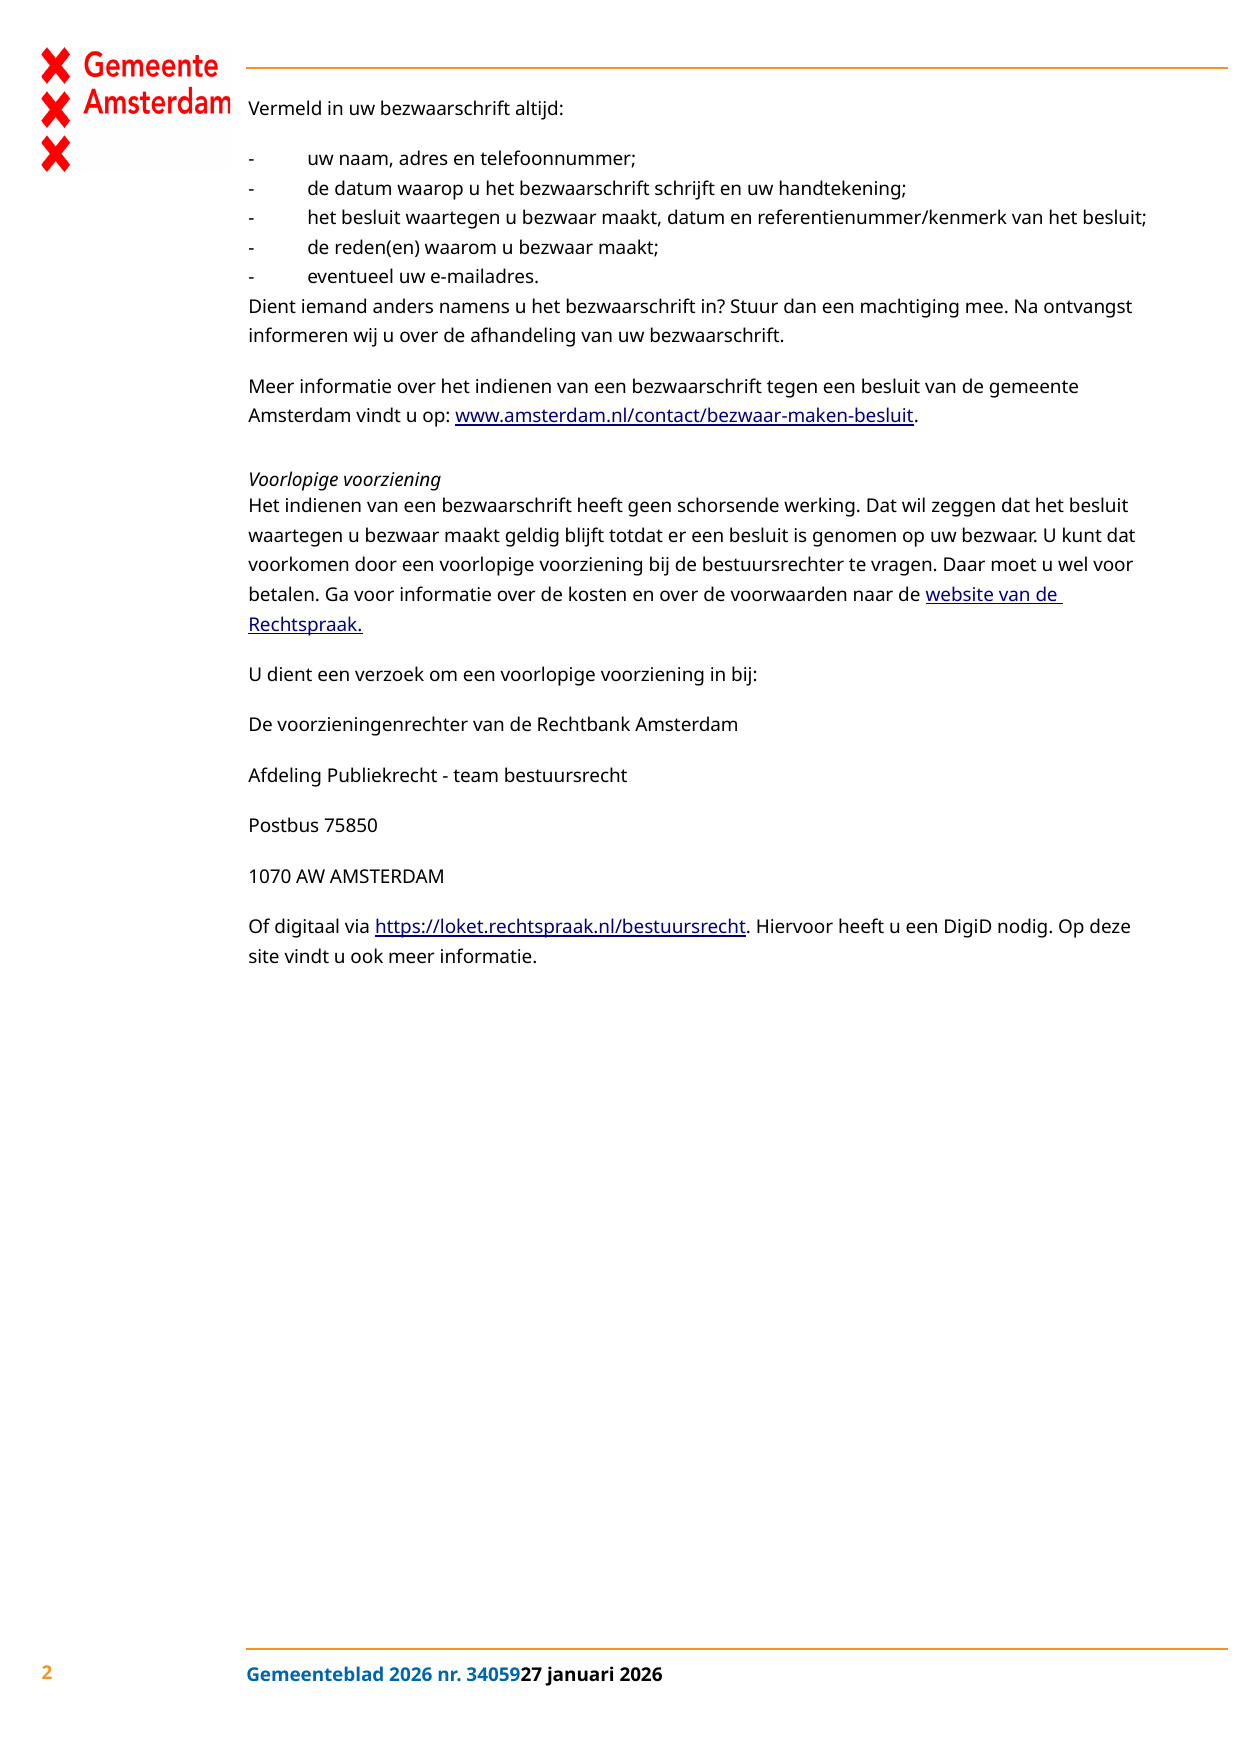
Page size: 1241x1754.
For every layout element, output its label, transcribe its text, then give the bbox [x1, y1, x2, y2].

list eventueel uw e-mailadres. [248, 263, 1152, 289]
text Of digitaal via https://loket.rechtspraak.nl/bestuursrecht. Hiervoor heeft u een DigiD nodig. Op deze site vindt u ook meer informatie. [248, 913, 1152, 968]
text Dient iemand anders namens u het bezwaarschrift in? Stuur dan een machtiging mee. Na ontvangst informeren wij u over de afhandeling van uw bezwaarschrift. [248, 293, 1152, 348]
list uw naam, adres en telefoonnummer; [248, 145, 1152, 171]
text Postbus 75850 [248, 812, 1152, 838]
picture [41, 47, 231, 172]
list de datum waarop u het bezwaarschrift schrijft en uw handtekening; [248, 175, 1152, 201]
text 1070 AW AMSTERDAM [248, 863, 1152, 888]
list het besluit waartegen u bezwaar maakt, datum en referentienummer/kenmerk van het besluit; [248, 204, 1152, 230]
text Het indienen van een bezwaarschrift heeft geen schorsende werking. Dat wil zeggen dat het besluit waartegen u bezwaar maakt geldig blijft totdat er een besluit is genomen op uw bezwaar. U kunt dat voorkomen door een voorlopige voorziening bij de bestuursrechter te vragen. Daar moet u wel voor betalen. Ga voor informatie over de kosten en over de voorwaarden naar de website van de Rechtspraak. [248, 492, 1152, 636]
text U dient een verzoek om een voorlopige voorziening in bij: [248, 661, 1152, 687]
text Voorlopige voorziening [248, 467, 1152, 492]
text De voorzieningenrechter van de Rechtbank Amsterdam [248, 712, 1152, 737]
list de reden(en) waarom u bezwaar maakt; [248, 234, 1152, 260]
text Vermeld in uw bezwaarschrift altijd: [248, 95, 1152, 121]
text Afdeling Publiekrecht - team bestuursrecht [248, 762, 1152, 788]
text Meer informatie over het indienen van een bezwaarschrift tegen een besluit van de gemeente Amsterdam vindt u op: www.amsterdam.nl/contact/bezwaar-maken-besluit. [248, 373, 1152, 428]
